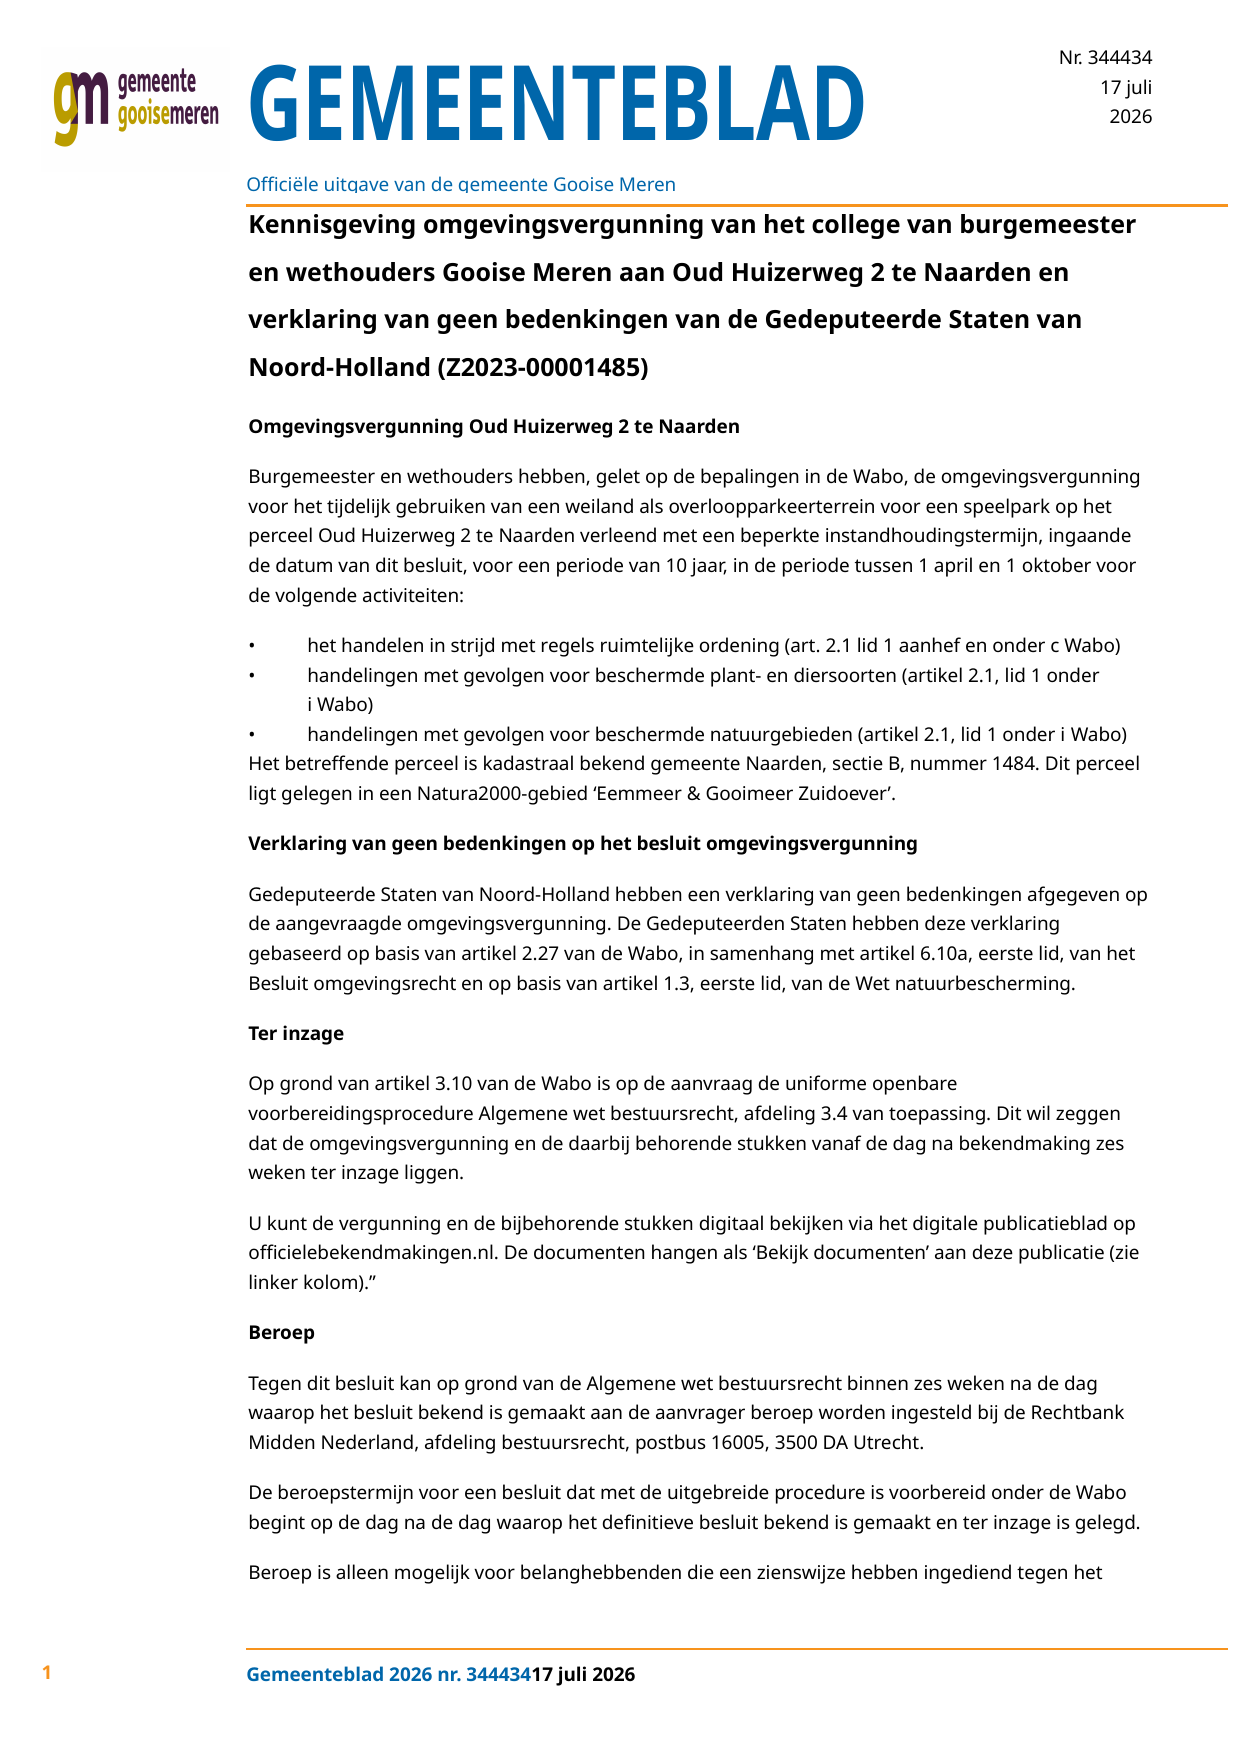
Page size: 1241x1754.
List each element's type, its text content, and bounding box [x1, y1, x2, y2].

text Kennisgeving omgevingsvergunning van het college van burgemeester en wethouders Gooise Meren aan Oud Huizerweg 2 te Naarden en verklaring van geen bedenkingen van de Gedeputeerde Staten van Noord-Holland (Z2023-00001485) [248, 207, 1152, 384]
text Op grond van artikel 3.10 van de Wabo is op de aanvraag de uniforme openbare voorbereidingsprocedure Algemene wet bestuursrecht, afdeling 3.4 van toepassing. Dit wil zeggen dat de omgevingsvergunning en de daarbij behorende stukken vanaf de dag na bekendmaking zes weken ter inzage liggen. [248, 1071, 1152, 1185]
text Burgemeester en wethouders hebben, gelet op de bepalingen in de Wabo, de omgevingsvergunning voor het tijdelijk gebruiken van een weiland als overloopparkeerterrein voor een speelpark op het perceel Oud Huizerweg 2 te Naarden verleend met een beperkte instandhoudingstermijn, ingaande de datum van dit besluit, voor een periode van 10 jaar, in de periode tussen 1 april en 1 oktober voor de volgende activiteiten: [248, 463, 1152, 608]
text Beroep is alleen mogelijk voor belanghebbenden die een zienswijze hebben ingediend tegen het [248, 1559, 1152, 1585]
text Tegen dit besluit kan op grond van de Algemene wet bestuursrecht binnen zes weken na de dag waarop het besluit bekend is gemaakt aan de aanvrager beroep worden ingesteld bij de Rechtbank Midden Nederland, afdeling bestuursrecht, postbus 16005, 3500 DA Utrecht. [248, 1370, 1152, 1455]
text Omgevingsvergunning Oud Huizerweg 2 te Naarden [248, 413, 1152, 439]
list handelingen met gevolgen voor beschermde natuurgebieden (artikel 2.1, lid 1 onder i Wabo) [248, 721, 1152, 747]
list het handelen in strijd met regels ruimtelijke ordening (art. 2.1 lid 1 aanhef en onder c Wabo) [248, 632, 1152, 658]
text Het betreffende perceel is kadastraal bekend gemeente Naarden, sectie B, nummer 1484. Dit perceel ligt gelegen in een Natura2000-gebied ‘Eemmeer & Gooimeer Zuidoever’. [248, 751, 1152, 806]
text U kunt de vergunning en de bijbehorende stukken digitaal bekijken via het digitale publicatieblad op officielebekendmakingen.nl. De documenten hangen als ‘Bekijk documenten’ aan deze publicatie (zie linker kolom).” [248, 1210, 1152, 1295]
list handelingen met gevolgen voor beschermde plant- en diersoorten (artikel 2.1, lid 1 onder i Wabo) [248, 662, 1152, 717]
picture [41, 47, 231, 172]
text Gedeputeerde Staten van Noord-Holland hebben een verklaring van geen bedenkingen afgegeven op de aangevraagde omgevingsvergunning. De Gedeputeerden Staten hebben deze verklaring gebaseerd op basis van artikel 2.27 van de Wabo, in samenhang met artikel 6.10a, eerste lid, van het Besluit omgevingsrecht en op basis van artikel 1.3, eerste lid, van de Wet natuurbescherming. [248, 881, 1152, 996]
text Verklaring van geen bedenkingen op het besluit omgevingsvergunning [248, 831, 1152, 856]
text De beroepstermijn voor een besluit dat met de uitgebreide procedure is voorbereid onder de Wabo begint op de dag na de dag waarop het definitieve besluit bekend is gemaakt en ter inzage is gelegd. [248, 1479, 1152, 1535]
text Beroep [248, 1319, 1152, 1345]
text Ter inzage [248, 1020, 1152, 1046]
